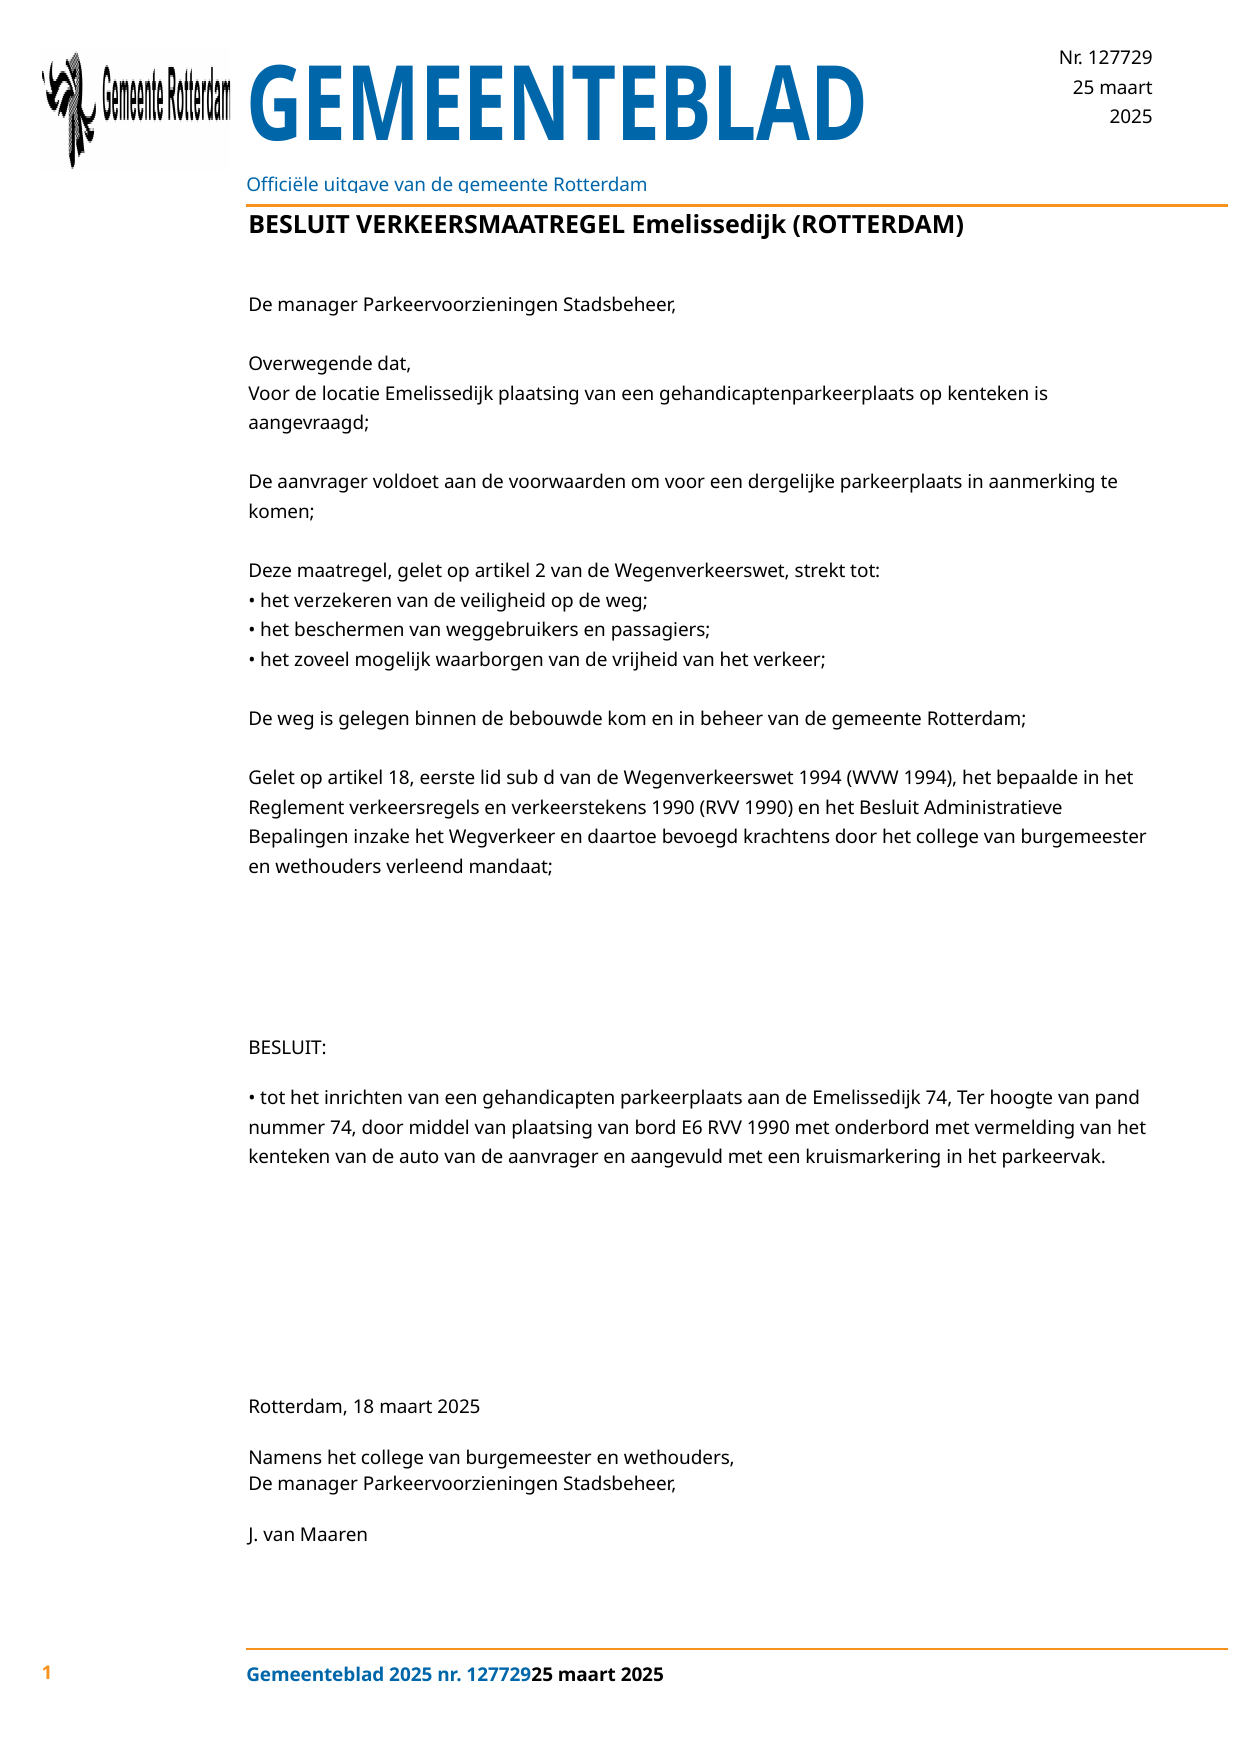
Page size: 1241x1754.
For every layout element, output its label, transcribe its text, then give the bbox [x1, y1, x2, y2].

text Rotterdam, 18 maart 2025 [248, 1393, 1152, 1419]
text • het verzekeren van de veiligheid op de weg; [248, 587, 1152, 613]
text De weg is gelegen binnen de bebouwde kom en in beheer van de gemeente Rotterdam; [248, 705, 1152, 731]
text • tot het inrichten van een gehandicapten parkeerplaats aan de Emelissedijk 74, Ter hoogte van pand nummer 74, door middel van plaatsing van bord E6 RVV 1990 met onderbord met vermelding van het kenteken van de auto van de aanvrager en aangevuld met een kruismarkering in het parkeervak. [248, 1084, 1152, 1169]
text BESLUIT: [248, 1034, 1152, 1060]
picture [41, 47, 231, 172]
text De manager Parkeervoorzieningen Stadsbeheer, [248, 291, 1152, 317]
text De aanvrager voldoet aan de voorwaarden om voor een dergelijke parkeerplaats in aanmerking te komen; [248, 468, 1152, 524]
text • het zoveel mogelijk waarborgen van de vrijheid van het verkeer; [248, 646, 1152, 672]
text Overwegende dat, [248, 350, 1152, 376]
text Namens het college van burgemeester en wethouders, [248, 1444, 1152, 1470]
text Deze maatregel, gelet op artikel 2 van de Wegenverkeerswet, strekt tot: [248, 557, 1152, 583]
text BESLUIT VERKEERSMAATREGEL Emelissedijk (ROTTERDAM) [248, 207, 1152, 241]
text J. van Maaren [248, 1522, 1152, 1547]
text Voor de locatie Emelissedijk plaatsing van een gehandicaptenparkeerplaats op kenteken is aangevraagd; [248, 380, 1152, 435]
text Gelet op artikel 18, eerste lid sub d van de Wegenverkeerswet 1994 (WVW 1994), het bepaalde in het Reglement verkeersregels en verkeerstekens 1990 (RVV 1990) en het Besluit Administratieve Bepalingen inzake het Wegverkeer en daartoe bevoegd krachtens door het college van burgemeester en wethouders verleend mandaat; [248, 764, 1152, 879]
text De manager Parkeervoorzieningen Stadsbeheer, [248, 1470, 1152, 1496]
text • het beschermen van weggebruikers en passagiers; [248, 616, 1152, 642]
